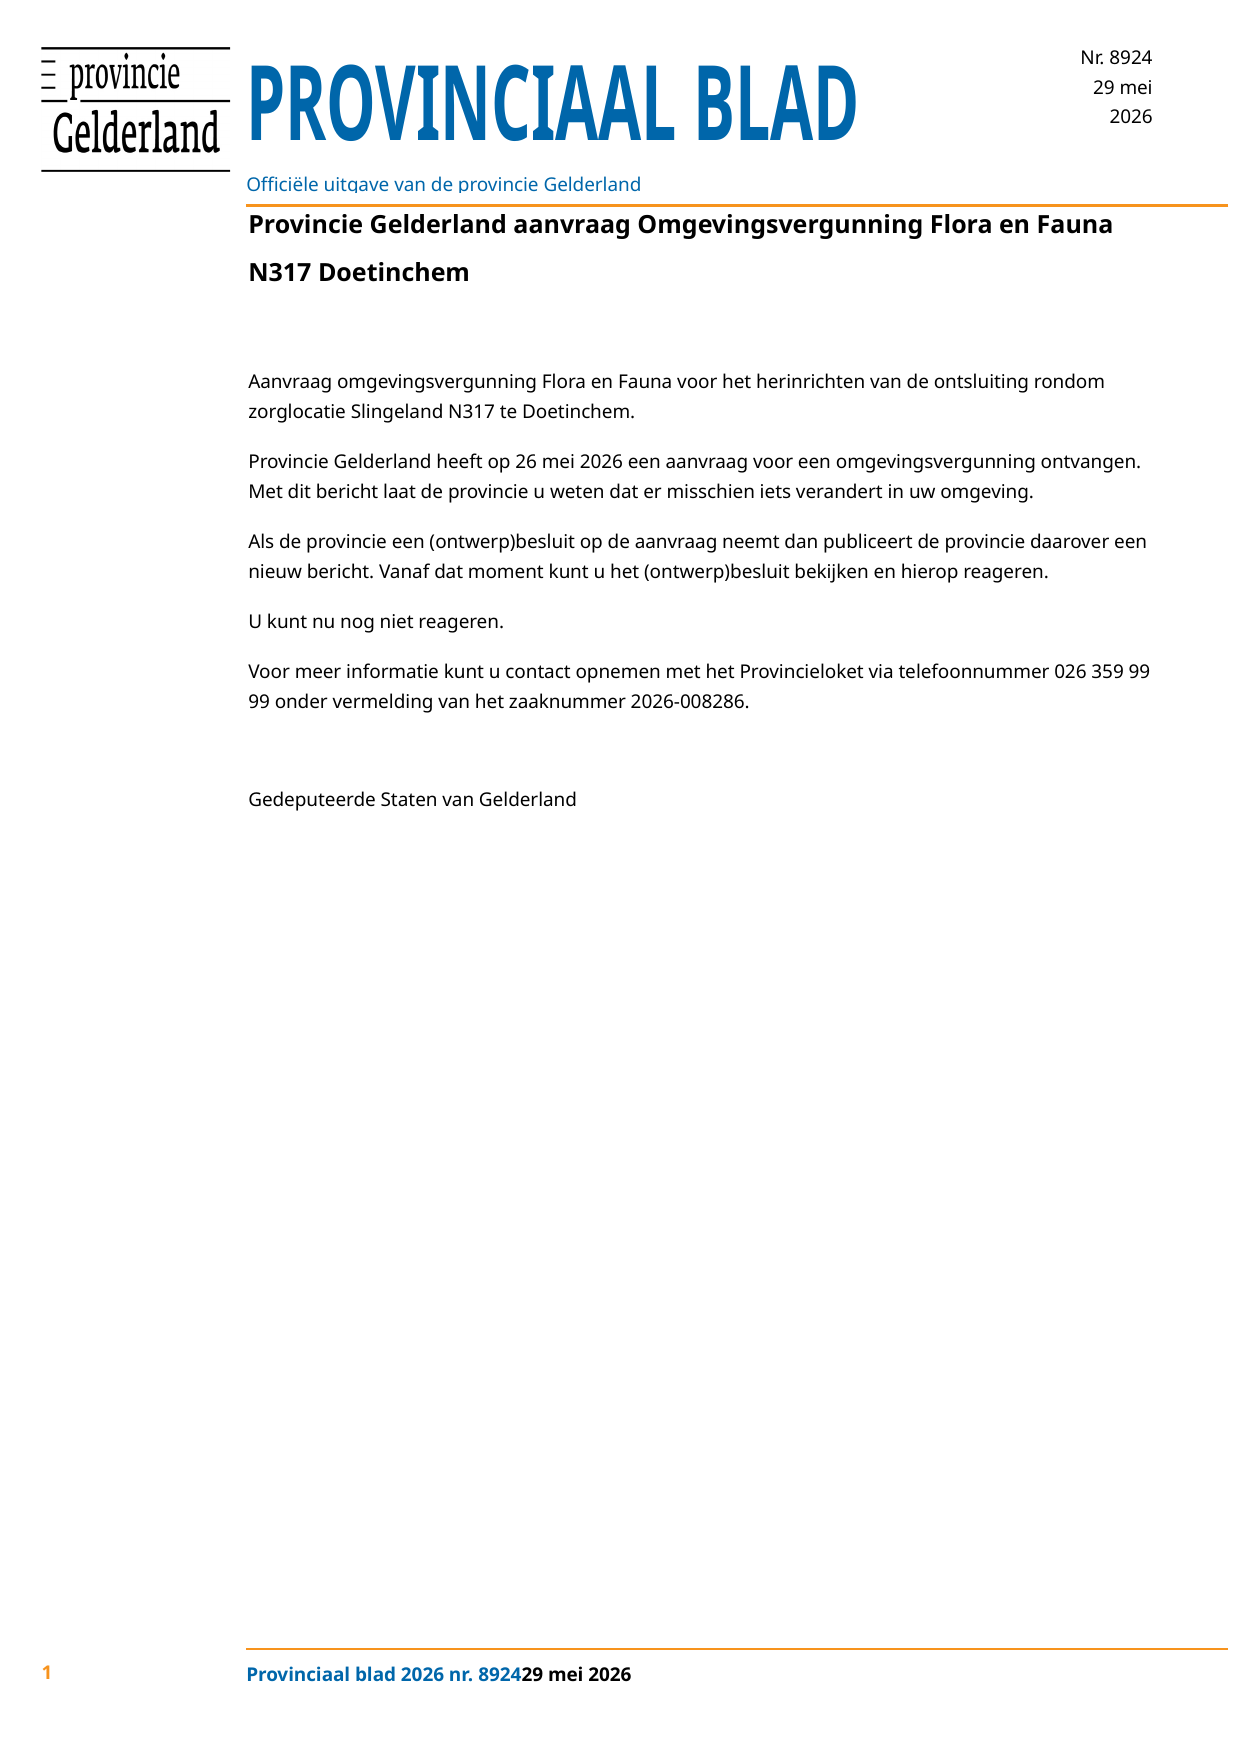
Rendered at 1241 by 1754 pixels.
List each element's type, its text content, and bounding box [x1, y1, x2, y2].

text Als de provincie een (ontwerp)besluit op de aanvraag neemt dan publiceert de provincie daarover een nieuw bericht. Vanaf dat moment kunt u het (ontwerp)besluit bekijken en hierop reageren. [248, 528, 1152, 584]
picture [41, 47, 231, 172]
text Aanvraag omgevingsvergunning Flora en Fauna voor het herinrichten van de ontsluiting rondom zorglocatie Slingeland N317 te Doetinchem. [248, 368, 1152, 424]
text U kunt nu nog niet reageren. [248, 608, 1152, 634]
text Provincie Gelderland heeft op 26 mei 2026 een aanvraag voor een omgevingsvergunning ontvangen. Met dit bericht laat de provincie u weten dat er misschien iets verandert in uw omgeving. [248, 448, 1152, 504]
text Provincie Gelderland aanvraag Omgevingsvergunning Flora en Fauna N317 Doetinchem [248, 207, 1152, 288]
text Gedeputeerde Staten van Gelderland [248, 787, 1152, 812]
text Voor meer informatie kunt u contact opnemen met het Provincieloket via telefoonnummer 026 359 99 99 onder vermelding van het zaaknummer 2026-008286. [248, 659, 1152, 714]
